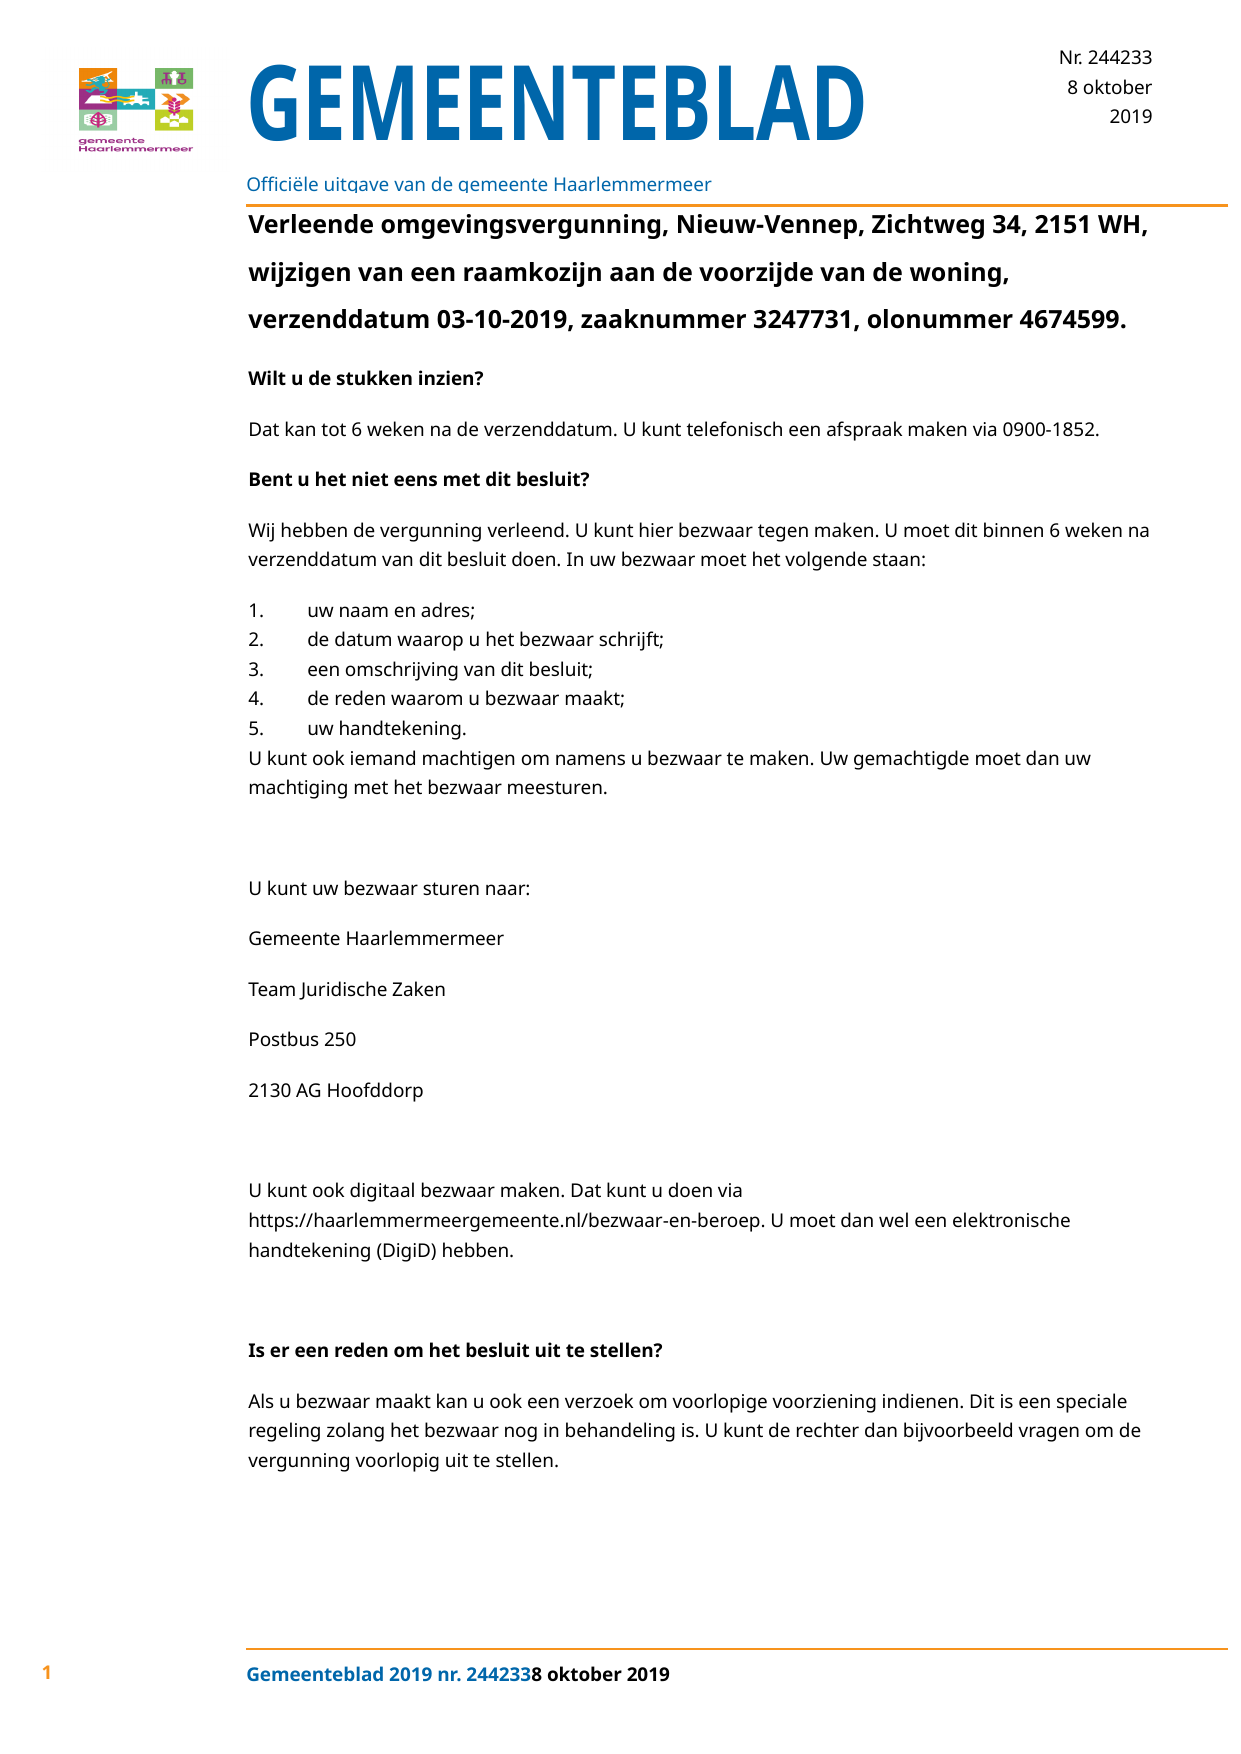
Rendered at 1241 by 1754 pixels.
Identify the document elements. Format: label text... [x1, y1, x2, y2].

list de datum waarop u het bezwaar schrijft; [248, 626, 1152, 652]
list uw handtekening. [248, 715, 1152, 741]
text U kunt ook iemand machtigen om namens u bezwaar te maken. Uw gemachtigde moet dan uw machtiging met het bezwaar meesturen. [248, 745, 1152, 800]
text Bent u het niet eens met dit besluit? [248, 466, 1152, 492]
text U kunt uw bezwaar sturen naar: [248, 875, 1152, 901]
text U kunt ook digitaal bezwaar maken. Dat kunt u doen via https://haarlemmermeergemeente.nl/bezwaar-en-beroep. U moet dan wel een elektronische handtekening (DigiD) hebben. [248, 1178, 1152, 1262]
text Dat kan tot 6 weken na de verzenddatum. U kunt telefonisch een afspraak maken via 0900-1852. [248, 416, 1152, 442]
text Wilt u de stukken inzien? [248, 366, 1152, 391]
list uw naam en adres; [248, 597, 1152, 622]
text Is er een reden om het besluit uit te stellen? [248, 1338, 1152, 1363]
list de reden waarom u bezwaar maakt; [248, 686, 1152, 711]
text 2130 AG Hoofddorp [248, 1077, 1152, 1102]
text Postbus 250 [248, 1026, 1152, 1052]
picture [41, 47, 231, 172]
text Team Juridische Zaken [248, 976, 1152, 1002]
text Verleende omgevingsvergunning, Nieuw-Vennep, Zichtweg 34, 2151 WH, wijzigen van een raamkozijn aan de voorzijde van de woning, verzenddatum 03-10-2019, zaaknummer 3247731, olonummer 4674599. [248, 207, 1152, 336]
text Gemeente Haarlemmermeer [248, 926, 1152, 951]
list een omschrijving van dit besluit; [248, 656, 1152, 682]
text Wij hebben de vergunning verleend. U kunt hier bezwaar tegen maken. U moet dit binnen 6 weken na verzenddatum van dit besluit doen. In uw bezwaar moet het volgende staan: [248, 517, 1152, 572]
text Als u bezwaar maakt kan u ook een verzoek om voorlopige voorziening indienen. Dit is een speciale regeling zolang het bezwaar nog in behandeling is. U kunt de rechter dan bijvoorbeeld vragen om de vergunning voorlopig uit te stellen. [248, 1388, 1152, 1473]
